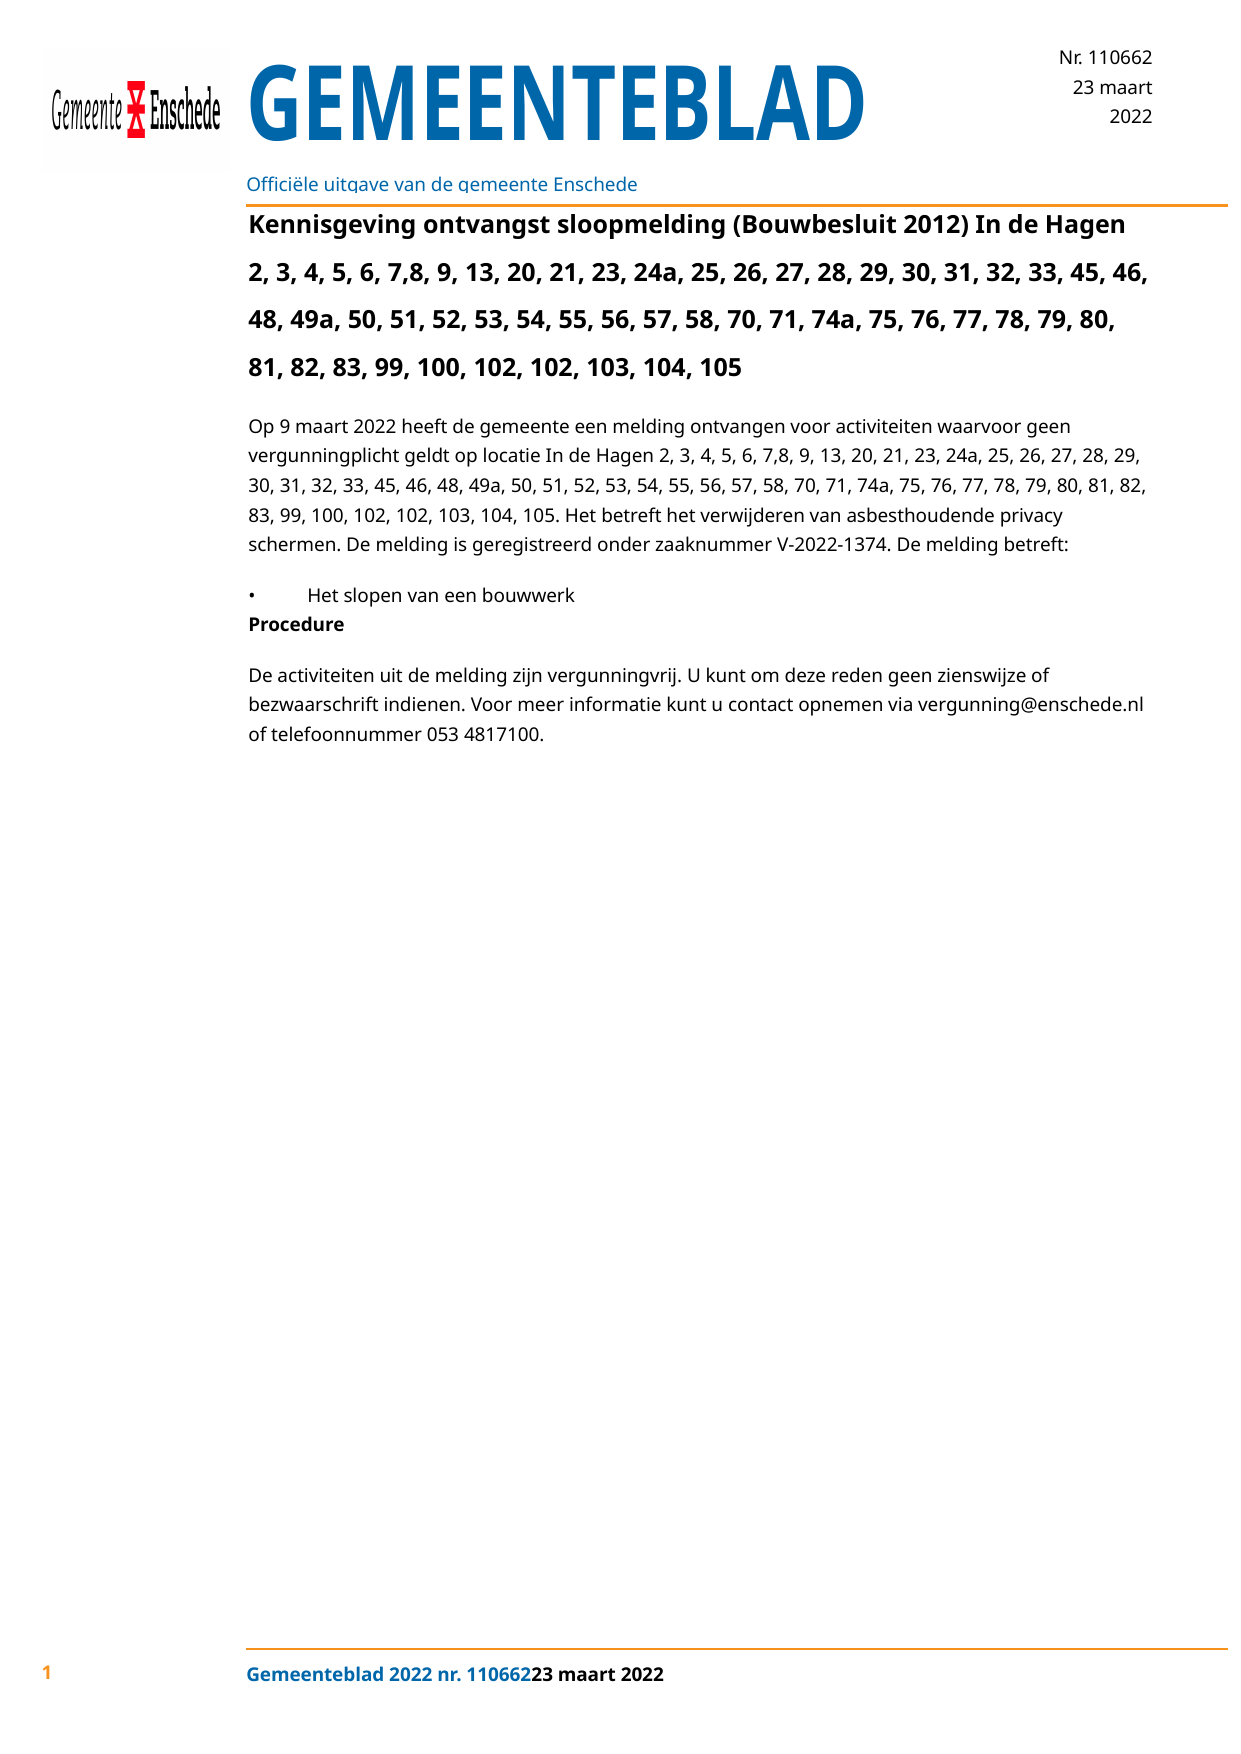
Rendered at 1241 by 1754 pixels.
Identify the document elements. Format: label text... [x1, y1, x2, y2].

text Kennisgeving ontvangst sloopmelding (Bouwbesluit 2012) In de Hagen 2, 3, 4, 5, 6, 7,8, 9, 13, 20, 21, 23, 24a, 25, 26, 27, 28, 29, 30, 31, 32, 33, 45, 46, 48, 49a, 50, 51, 52, 53, 54, 55, 56, 57, 58, 70, 71, 74a, 75, 76, 77, 78, 79, 80, 81, 82, 83, 99, 100, 102, 102, 103, 104, 105 [248, 207, 1152, 384]
text De activiteiten uit de melding zijn vergunningvrij. U kunt om deze reden geen zienswijze of bezwaarschrift indienen. Voor meer informatie kunt u contact opnemen via vergunning@enschede.nl of telefoonnummer 053 4817100. [248, 662, 1152, 747]
picture [41, 47, 231, 172]
text Procedure [248, 611, 1152, 637]
list Het slopen van een bouwwerk [248, 582, 1152, 608]
text Op 9 maart 2022 heeft de gemeente een melding ontvangen voor activiteiten waarvoor geen vergunningplicht geldt op locatie In de Hagen 2, 3, 4, 5, 6, 7,8, 9, 13, 20, 21, 23, 24a, 25, 26, 27, 28, 29, 30, 31, 32, 33, 45, 46, 48, 49a, 50, 51, 52, 53, 54, 55, 56, 57, 58, 70, 71, 74a, 75, 76, 77, 78, 79, 80, 81, 82, 83, 99, 100, 102, 102, 103, 104, 105. Het betreft het verwijderen van asbesthoudende privacy schermen. De melding is geregistreerd onder zaaknummer V-2022-1374. De melding betreft: [248, 413, 1152, 557]
